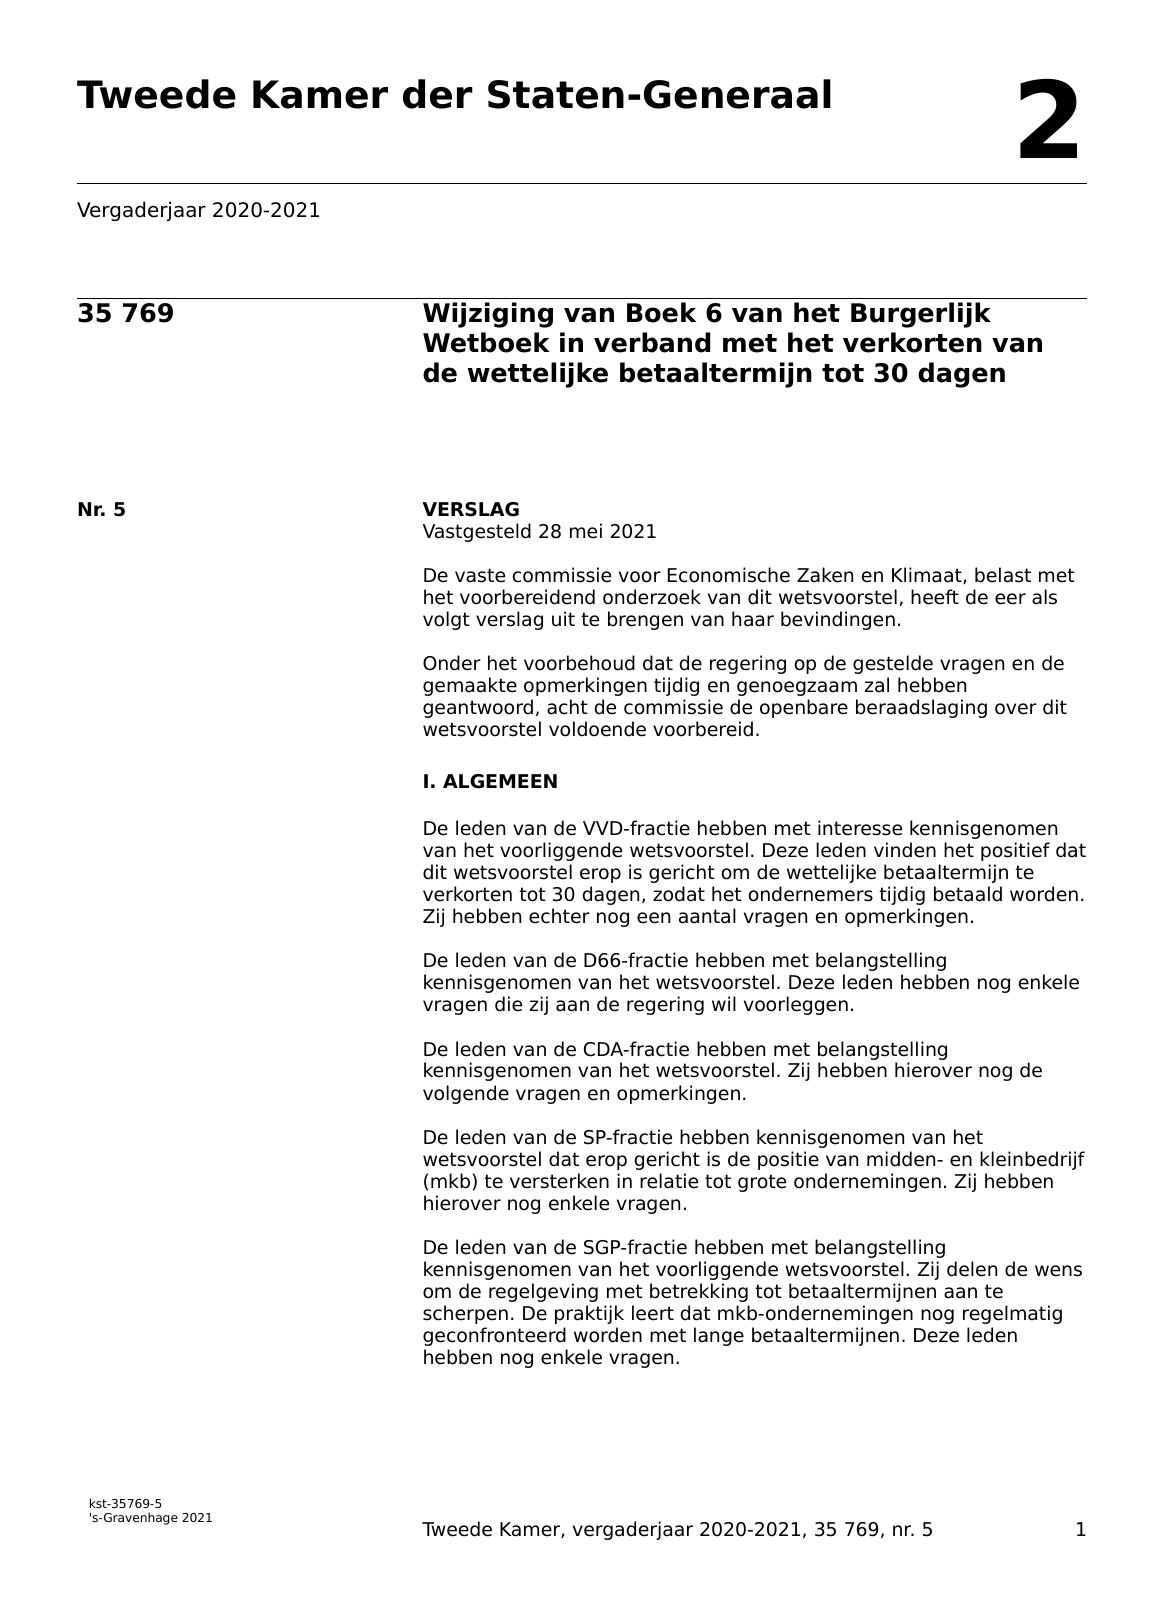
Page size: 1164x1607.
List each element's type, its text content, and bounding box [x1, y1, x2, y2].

subtitle Nr. 5 VERSLAG [77, 499, 1087, 521]
subtitle 35 769 Wijziging van Boek 6 van het Burgerlijk Wetboek in verband met het verkorten van de wettelijke betaaltermijn tot 30 dagen [77, 299, 1087, 388]
text Vastgesteld 28 mei 2021 [422, 521, 1087, 543]
text De leden van de SGP-fractie hebben met belangstelling kennisgenomen van het voorliggende wetsvoorstel. Zij delen de wens om de regelgeving met betrekking tot betaaltermijnen aan te scherpen. De praktijk leert dat mkb-ondernemingen nog regelmatig geconfronteerd worden met lange betaaltermijnen. Deze leden hebben nog enkele vragen. [422, 1237, 1087, 1368]
text De vaste commissie voor Economische Zaken en Klimaat, belast met het voorbereidend onderzoek van dit wetsvoorstel, heeft de eer als volgt verslag uit te brengen van haar bevindingen. [422, 565, 1087, 631]
text De leden van de SP-fractie hebben kennisgenomen van het wetsvoorstel dat erop gericht is de positie van midden- en kleinbedrijf (mkb) te versterken in relatie tot grote ondernemingen. Zij hebben hierover nog enkele vragen. [422, 1127, 1087, 1214]
subtitle I. ALGEMEEN [422, 771, 1087, 793]
text De leden van de VVD-fractie hebben met interesse kennisgenomen van het voorliggende wetsvoorstel. Deze leden vinden het positief dat dit wetsvoorstel erop is gericht om de wettelijke betaaltermijn te verkorten tot 30 dagen, zodat het ondernemers tijdig betaald worden. Zij hebben echter nog een aantal vragen en opmerkingen. [422, 818, 1087, 928]
table_cell Vergaderjaar 2020-2021 [77, 184, 1087, 298]
table_header 2 [886, 59, 1087, 183]
text kst-35769-5 [88, 1497, 323, 1511]
table_header Tweede Kamer der Staten-Generaal [77, 59, 886, 183]
text 's-Gravenhage 2021 [88, 1511, 323, 1525]
text Onder het voorbehoud dat de regering op de gestelde vragen en de gemaakte opmerkingen tijdig en genoegzaam zal hebben geantwoord, acht de commissie de openbare beraadslaging over dit wetsvoorstel voldoende voorbereid. [422, 653, 1087, 741]
text De leden van de D66-fractie hebben met belangstelling kennisgenomen van het wetsvoorstel. Deze leden hebben nog enkele vragen die zij aan de regering wil voorleggen. [422, 950, 1087, 1016]
text De leden van de CDA-fractie hebben met belangstelling kennisgenomen van het wetsvoorstel. Zij hebben hierover nog de volgende vragen en opmerkingen. [422, 1038, 1087, 1104]
